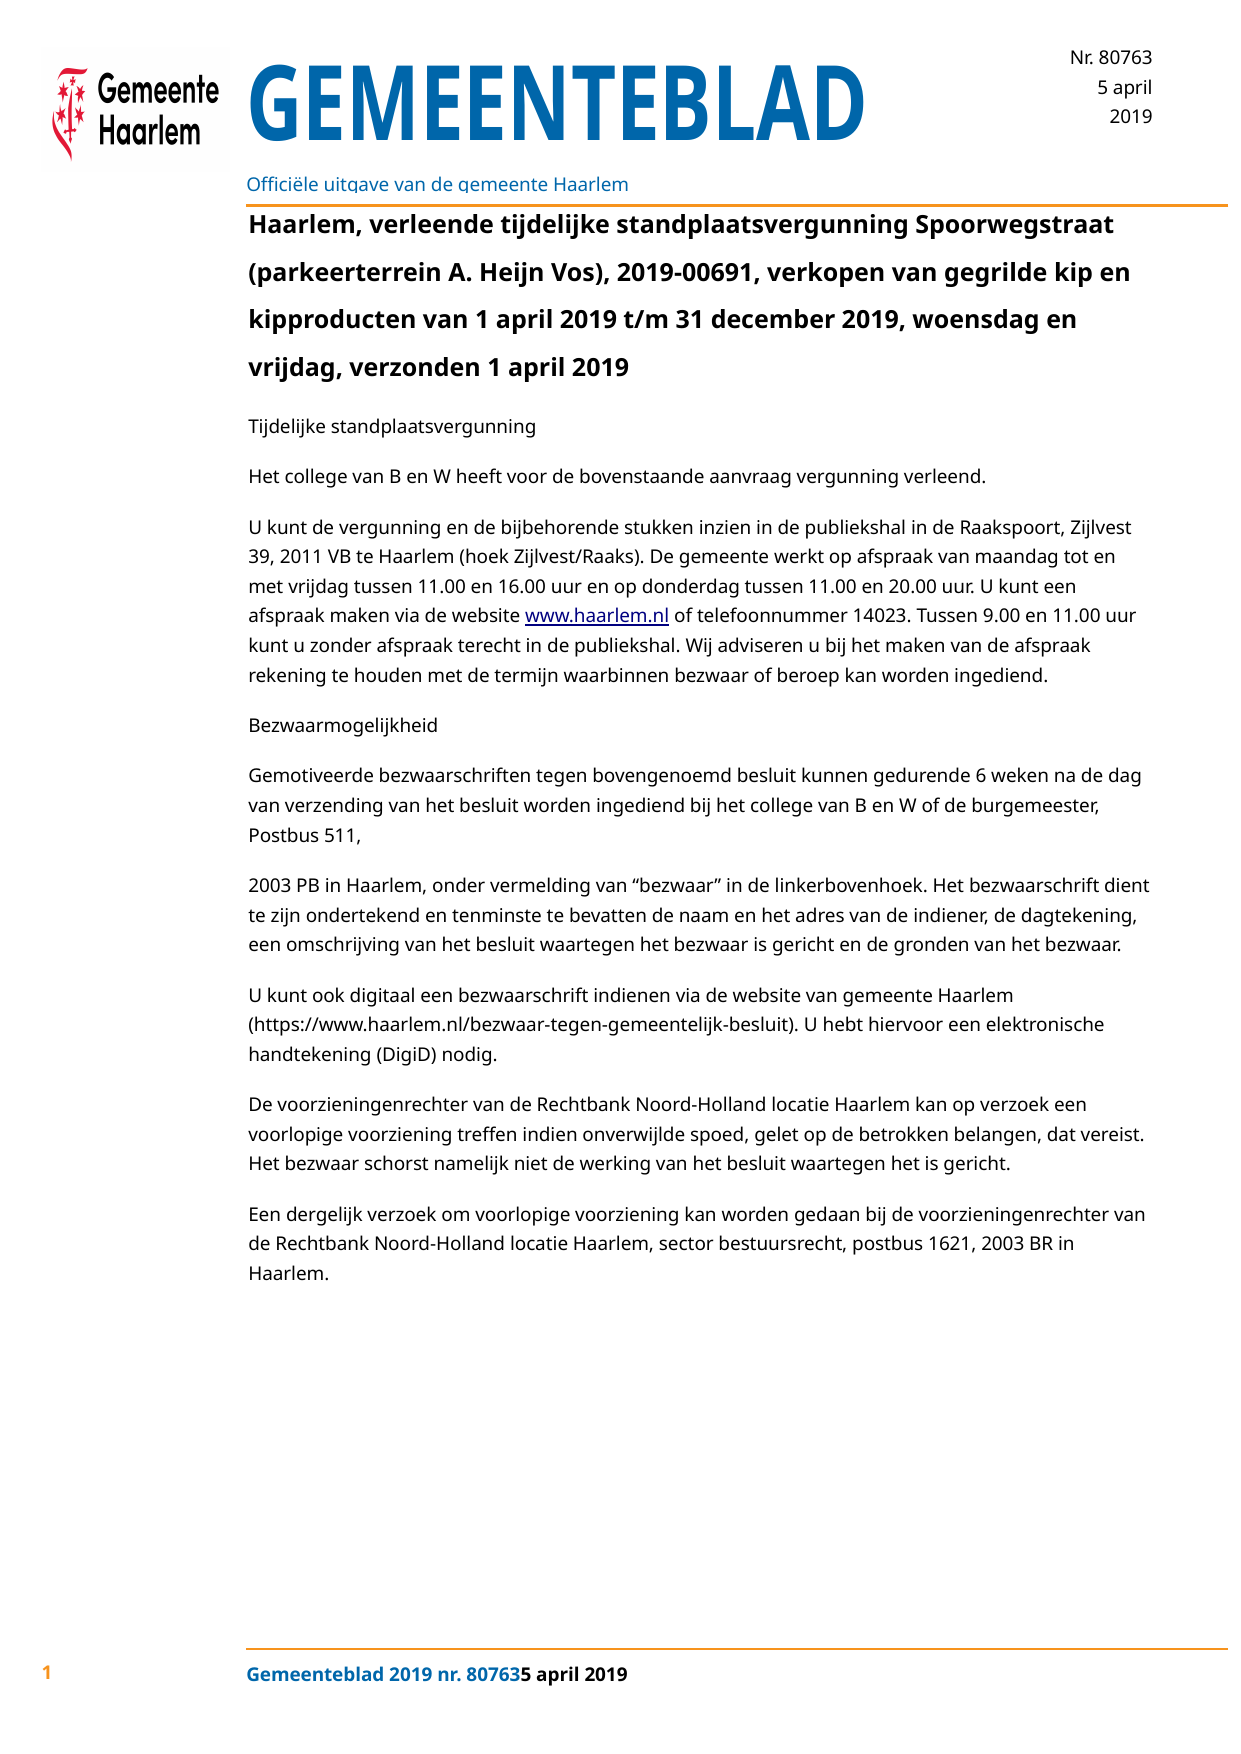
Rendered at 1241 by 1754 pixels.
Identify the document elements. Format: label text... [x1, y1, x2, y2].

text U kunt ook digitaal een bezwaarschrift indienen via de website van gemeente Haarlem (https://www.haarlem.nl/bezwaar-tegen-gemeentelijk-besluit). U hebt hiervoor een elektronische handtekening (DigiD) nodig. [248, 982, 1152, 1067]
text Haarlem, verleende tijdelijke standplaatsvergunning Spoorwegstraat (parkeerterrein A. Heijn Vos), 2019-00691, verkopen van gegrilde kip en kipproducten van 1 april 2019 t/m 31 december 2019, woensdag en vrijdag, verzonden 1 april 2019 [248, 207, 1152, 384]
text Bezwaarmogelijkheid [248, 712, 1152, 738]
text 2003 PB in Haarlem, onder vermelding van “bezwaar” in de linkerbovenhoek. Het bezwaarschrift dient te zijn ondertekend en tenminste te bevatten de naam en het adres van de indiener, de dagtekening, een omschrijving van het besluit waartegen het bezwaar is gericht en de gronden van het bezwaar. [248, 872, 1152, 957]
text De voorzieningenrechter van de Rechtbank Noord-Holland locatie Haarlem kan op verzoek een voorlopige voorziening treffen indien onverwijlde spoed, gelet op de betrokken belangen, dat vereist. Het bezwaar schorst namelijk niet de werking van het besluit waartegen het is gericht. [248, 1091, 1152, 1176]
text Gemotiveerde bezwaarschriften tegen bovengenoemd besluit kunnen gedurende 6 weken na de dag van verzending van het besluit worden ingediend bij het college van B en W of de burgemeester, Postbus 511, [248, 763, 1152, 848]
text Tijdelijke standplaatsvergunning [248, 413, 1152, 439]
text U kunt de vergunning en de bijbehorende stukken inzien in de publiekshal in de Raakspoort, Zijlvest 39, 2011 VB te Haarlem (hoek Zijlvest/Raaks). De gemeente werkt op afspraak van maandag tot en met vrijdag tussen 11.00 en 16.00 uur en op donderdag tussen 11.00 en 20.00 uur. U kunt een afspraak maken via de website www.haarlem.nl of telefoonnummer 14023. Tussen 9.00 en 11.00 uur kunt u zonder afspraak terecht in de publiekshal. Wij adviseren u bij het maken van de afspraak rekening te houden met de termijn waarbinnen bezwaar of beroep kan worden ingediend. [248, 514, 1152, 688]
text Een dergelijk verzoek om voorlopige voorziening kan worden gedaan bij de voorzieningenrechter van de Rechtbank Noord-Holland locatie Haarlem, sector bestuursrecht, postbus 1621, 2003 BR in Haarlem. [248, 1201, 1152, 1286]
picture [41, 47, 231, 172]
text Het college van B en W heeft voor de bovenstaande aanvraag vergunning verleend. [248, 463, 1152, 489]
